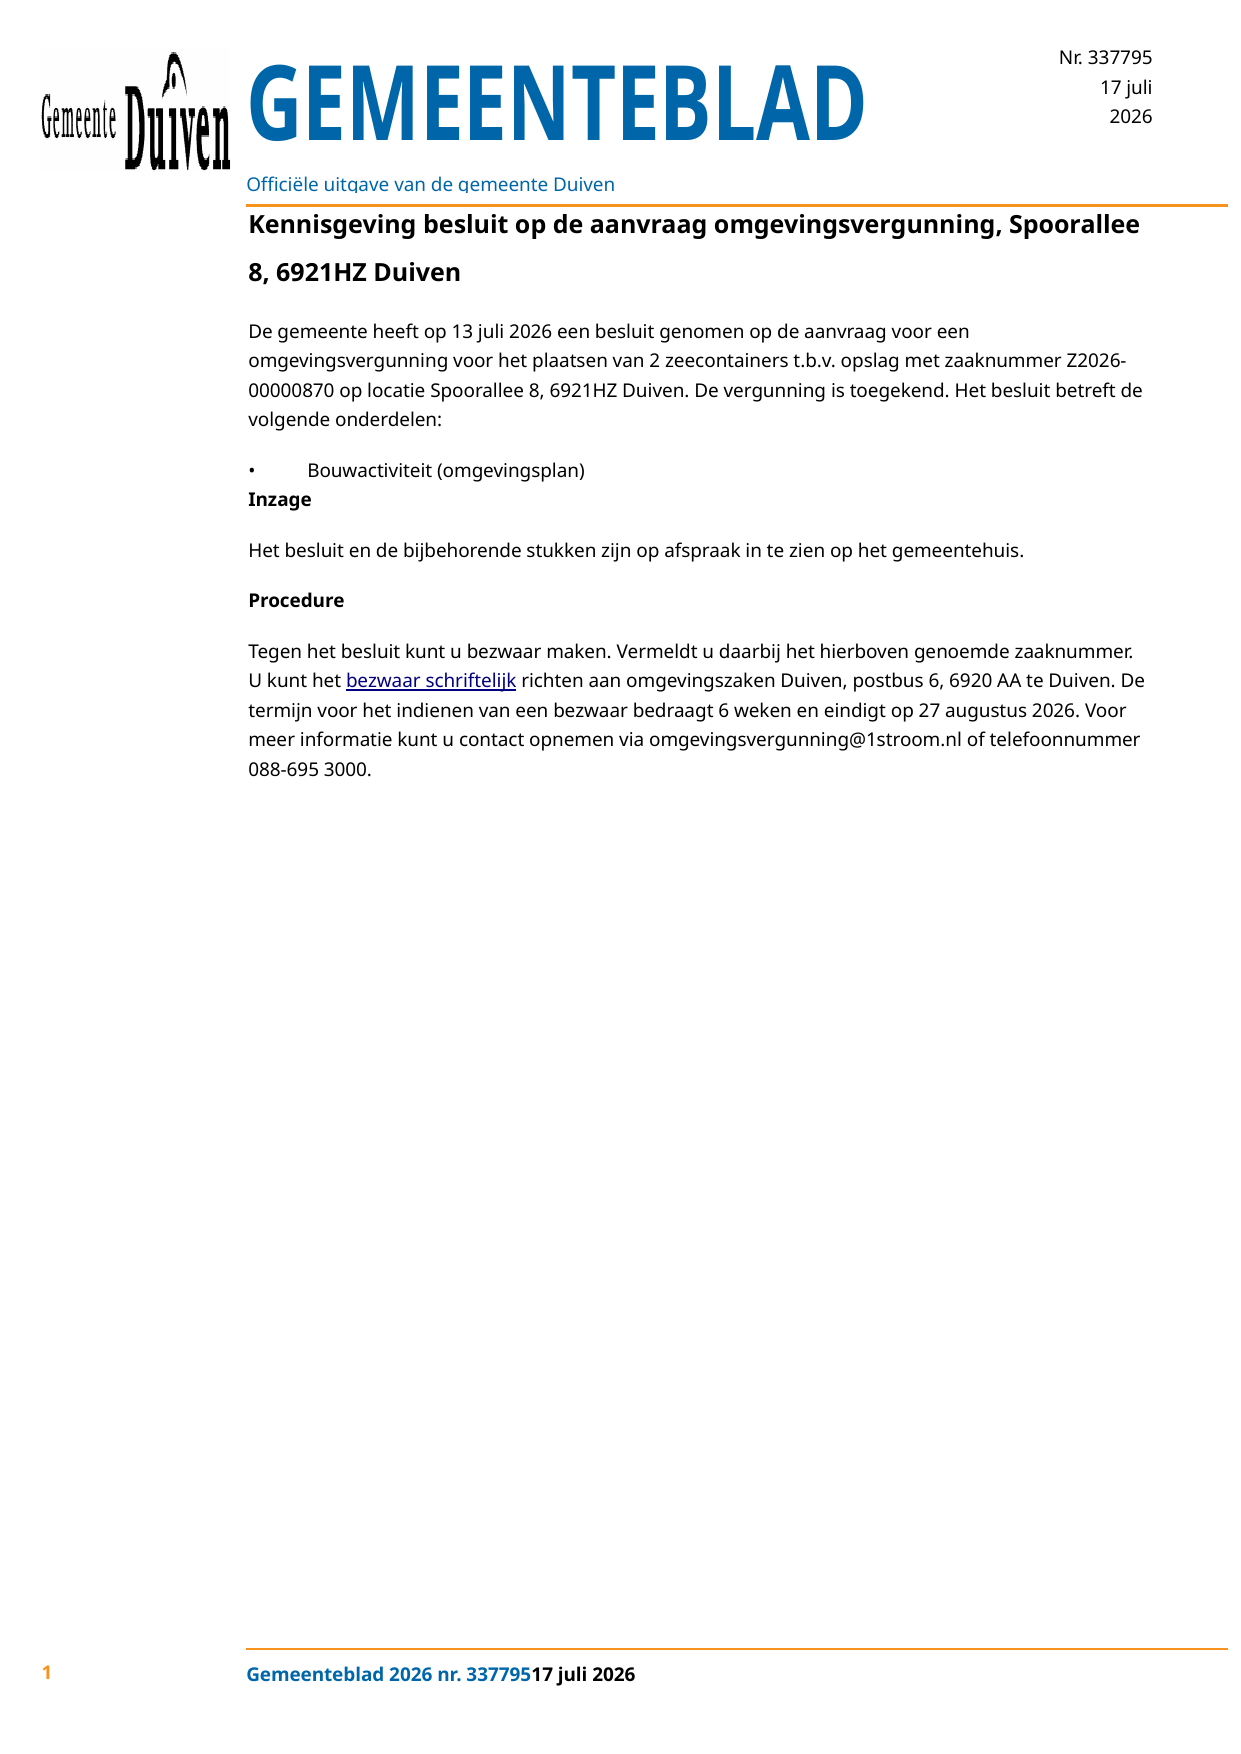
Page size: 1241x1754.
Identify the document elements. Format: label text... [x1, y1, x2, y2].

text Inzage [248, 487, 1152, 512]
picture [41, 47, 231, 172]
list Bouwactiviteit (omgevingsplan) [248, 457, 1152, 483]
text De gemeente heeft op 13 juli 2026 een besluit genomen op de aanvraag voor een omgevingsvergunning voor het plaatsen van 2 zeecontainers t.b.v. opslag met zaaknummer Z2026-00000870 op locatie Spoorallee 8, 6921HZ Duiven. De vergunning is toegekend. Het besluit betreft de volgende onderdelen: [248, 318, 1152, 432]
text Tegen het besluit kunt u bezwaar maken. Vermeldt u daarbij het hierboven genoemde zaaknummer. U kunt het bezwaar schriftelijk richten aan omgevingszaken Duiven, postbus 6, 6920 AA te Duiven. De termijn voor het indienen van een bezwaar bedraagt 6 weken en eindigt op 27 augustus 2026. Voor meer informatie kunt u contact opnemen via omgevingsvergunning@1stroom.nl of telefoonnummer 088-695 3000. [248, 638, 1152, 782]
text Het besluit en de bijbehorende stukken zijn op afspraak in te zien op het gemeentehuis. [248, 537, 1152, 563]
text Procedure [248, 587, 1152, 613]
text Kennisgeving besluit op de aanvraag omgevingsvergunning, Spoorallee 8, 6921HZ Duiven [248, 207, 1152, 288]
